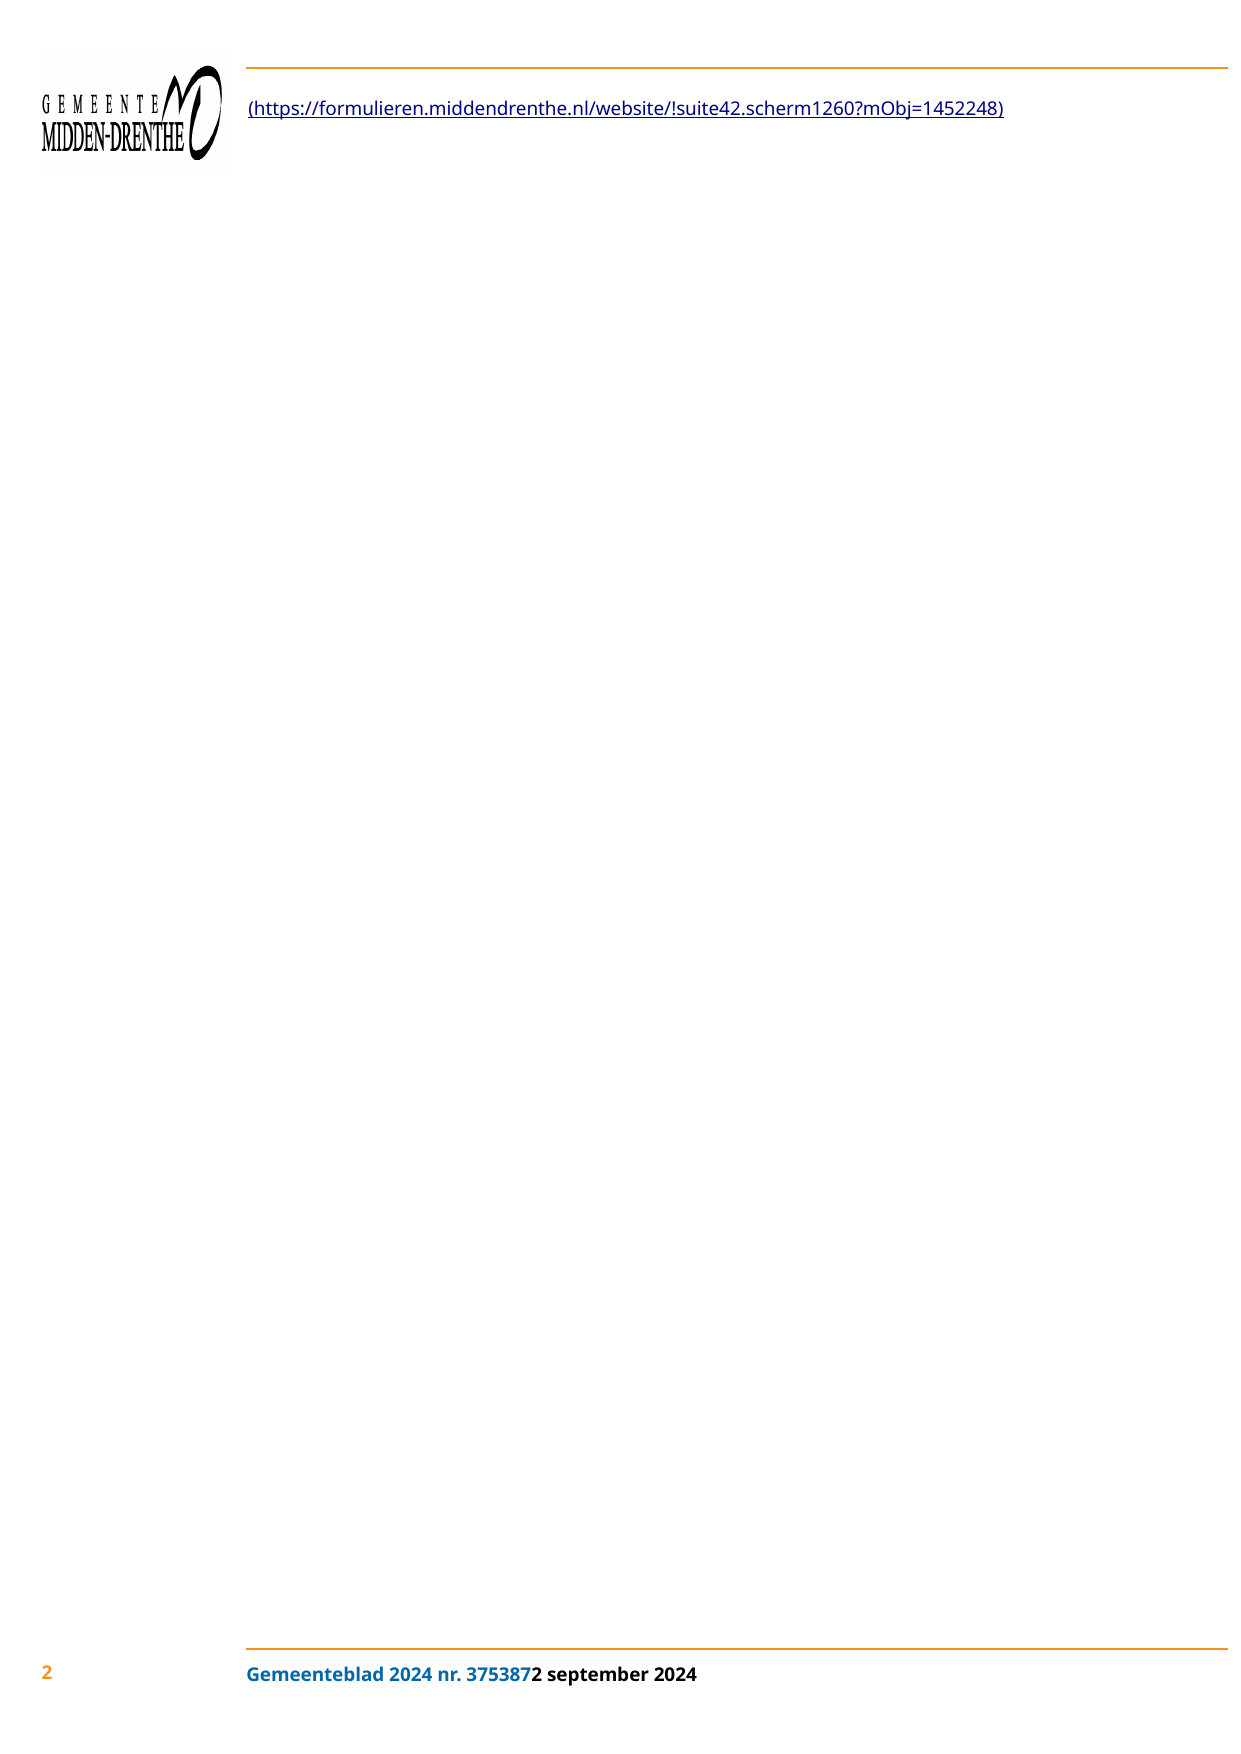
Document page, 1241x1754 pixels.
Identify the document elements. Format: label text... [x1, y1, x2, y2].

text (https://formulieren.middendrenthe.nl/website/!suite42.scherm1260?mObj=1452248) [248, 95, 1152, 121]
picture [41, 47, 231, 172]
